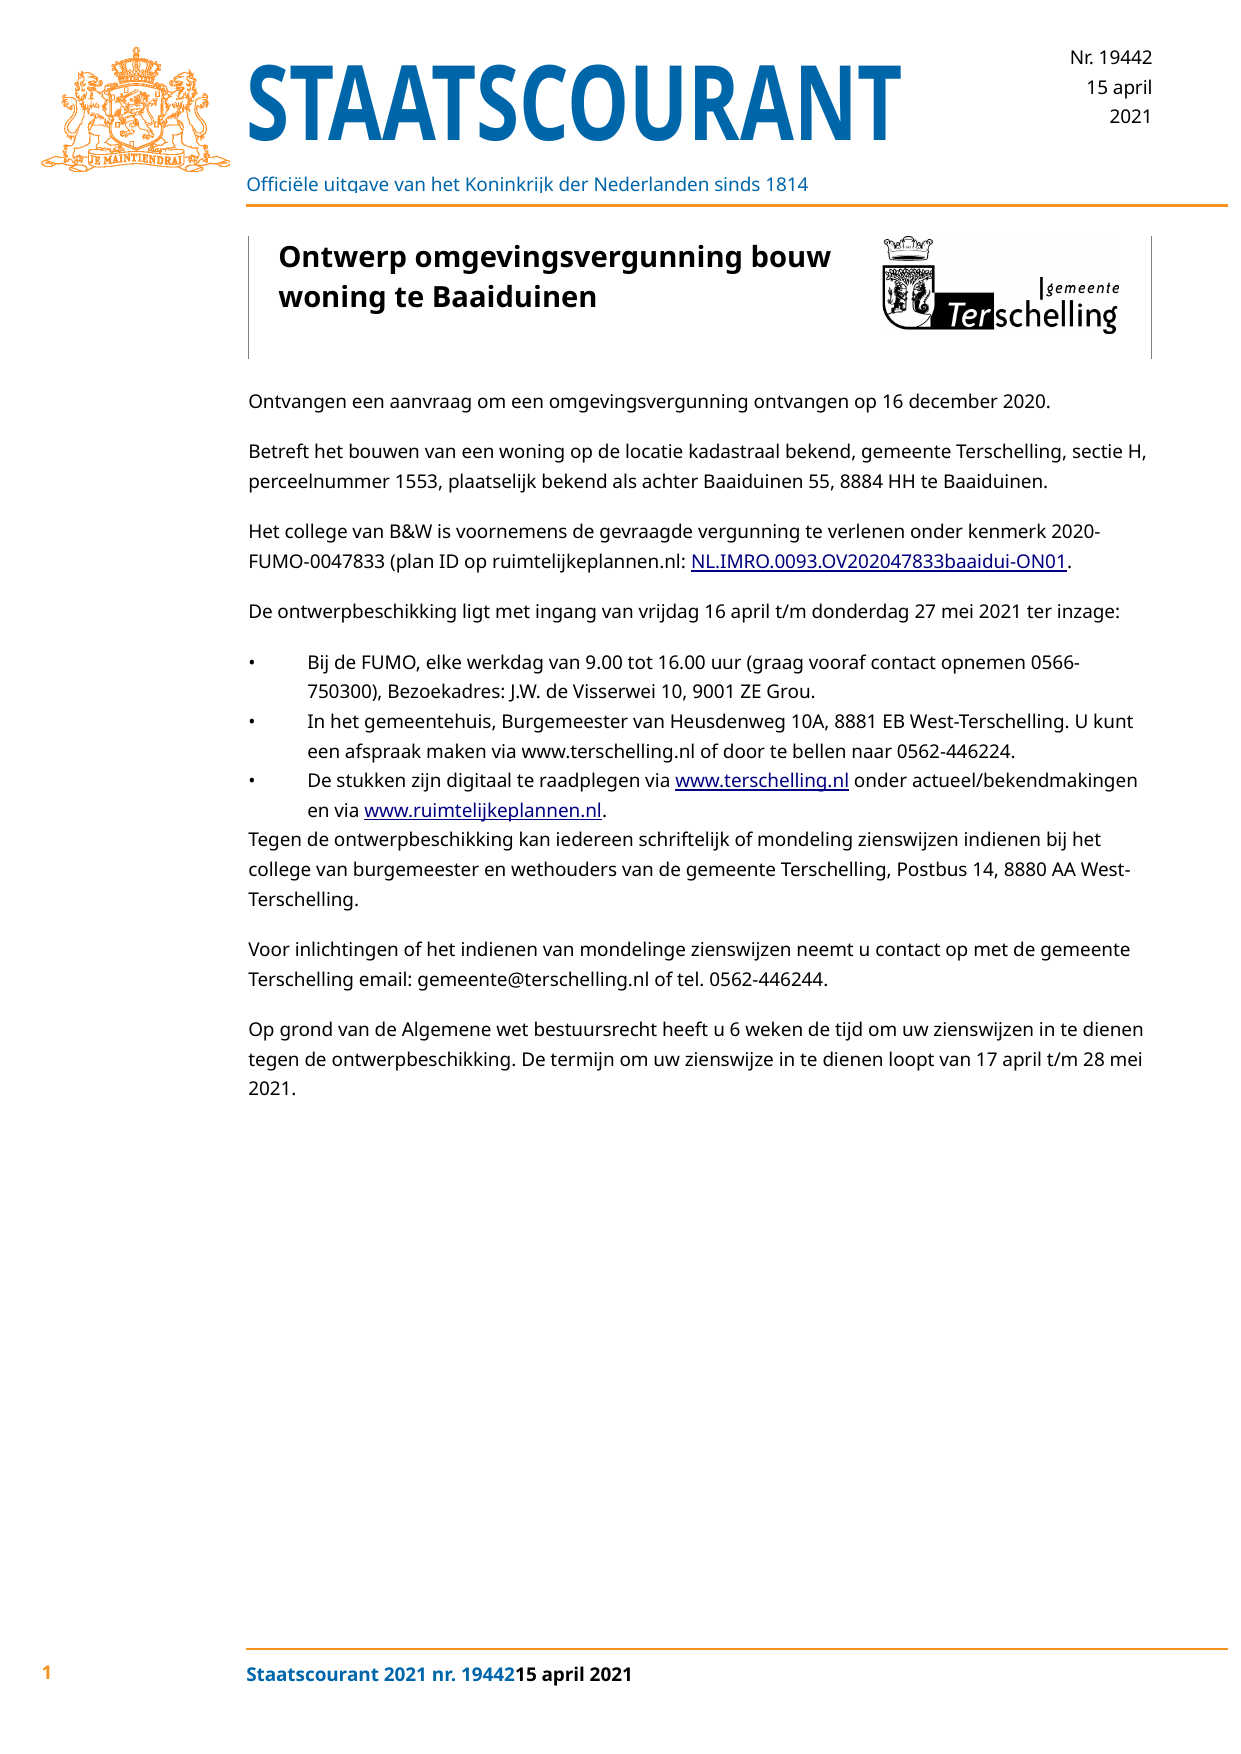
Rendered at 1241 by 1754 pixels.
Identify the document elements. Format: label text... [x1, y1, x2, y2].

text Voor inlichtingen of het indienen van mondelinge zienswijzen neemt u contact op met de gemeente Terschelling email: gemeente@terschelling.nl of tel. 0562-446244. [248, 936, 1152, 992]
list In het gemeentehuis, Burgemeester van Heusdenweg 10A, 8881 EB West-Terschelling. U kunt een afspraak maken via www.terschelling.nl of door te bellen naar 0562-446224. [248, 708, 1152, 764]
picture [882, 236, 1119, 334]
table_header [850, 236, 1151, 359]
picture [41, 47, 231, 172]
text Ontvangen een aanvraag om een omgevingsvergunning ontvangen op 16 december 2020. [248, 388, 1152, 414]
text Tegen de ontwerpbeschikking kan iedereen schriftelijk of mondeling zienswijzen indienen bij het college van burgemeester en wethouders van de gemeente Terschelling, Postbus 14, 8880 AA West-Terschelling. [248, 827, 1152, 912]
text Betreft het bouwen van een woning op de locatie kadastraal bekend, gemeente Terschelling, sectie H, perceelnummer 1553, plaatselijk bekend als achter Baaiduinen 55, 8884 HH te Baaiduinen. [248, 439, 1152, 494]
text De ontwerpbeschikking ligt met ingang van vrijdag 16 april t/m donderdag 27 mei 2021 ter inzage: [248, 599, 1152, 624]
table_header Ontwerp omgevingsvergunning bouw woning te Baaiduinen [249, 236, 850, 359]
text Het college van B&W is voornemens de gevraagde vergunning te verlenen onder kenmerk 2020-FUMO-0047833 (plan ID op ruimtelijkeplannen.nl: NL.IMRO.0093.OV202047833baaidui-ON01. [248, 519, 1152, 574]
text Op grond van de Algemene wet bestuursrecht heeft u 6 weken de tijd om uw zienswijzen in te dienen tegen de ontwerpbeschikking. De termijn om uw zienswijze in te dienen loopt van 17 april t/m 28 mei 2021. [248, 1016, 1152, 1101]
list Bij de FUMO, elke werkdag van 9.00 tot 16.00 uur (graag vooraf contact opnemen 0566-750300), Bezoekadres: J.W. de Visserwei 10, 9001 ZE Grou. [248, 649, 1152, 704]
list De stukken zijn digitaal te raadplegen via www.terschelling.nl onder actueel/bekendmakingen en via www.ruimtelijkeplannen.nl. [248, 767, 1152, 823]
